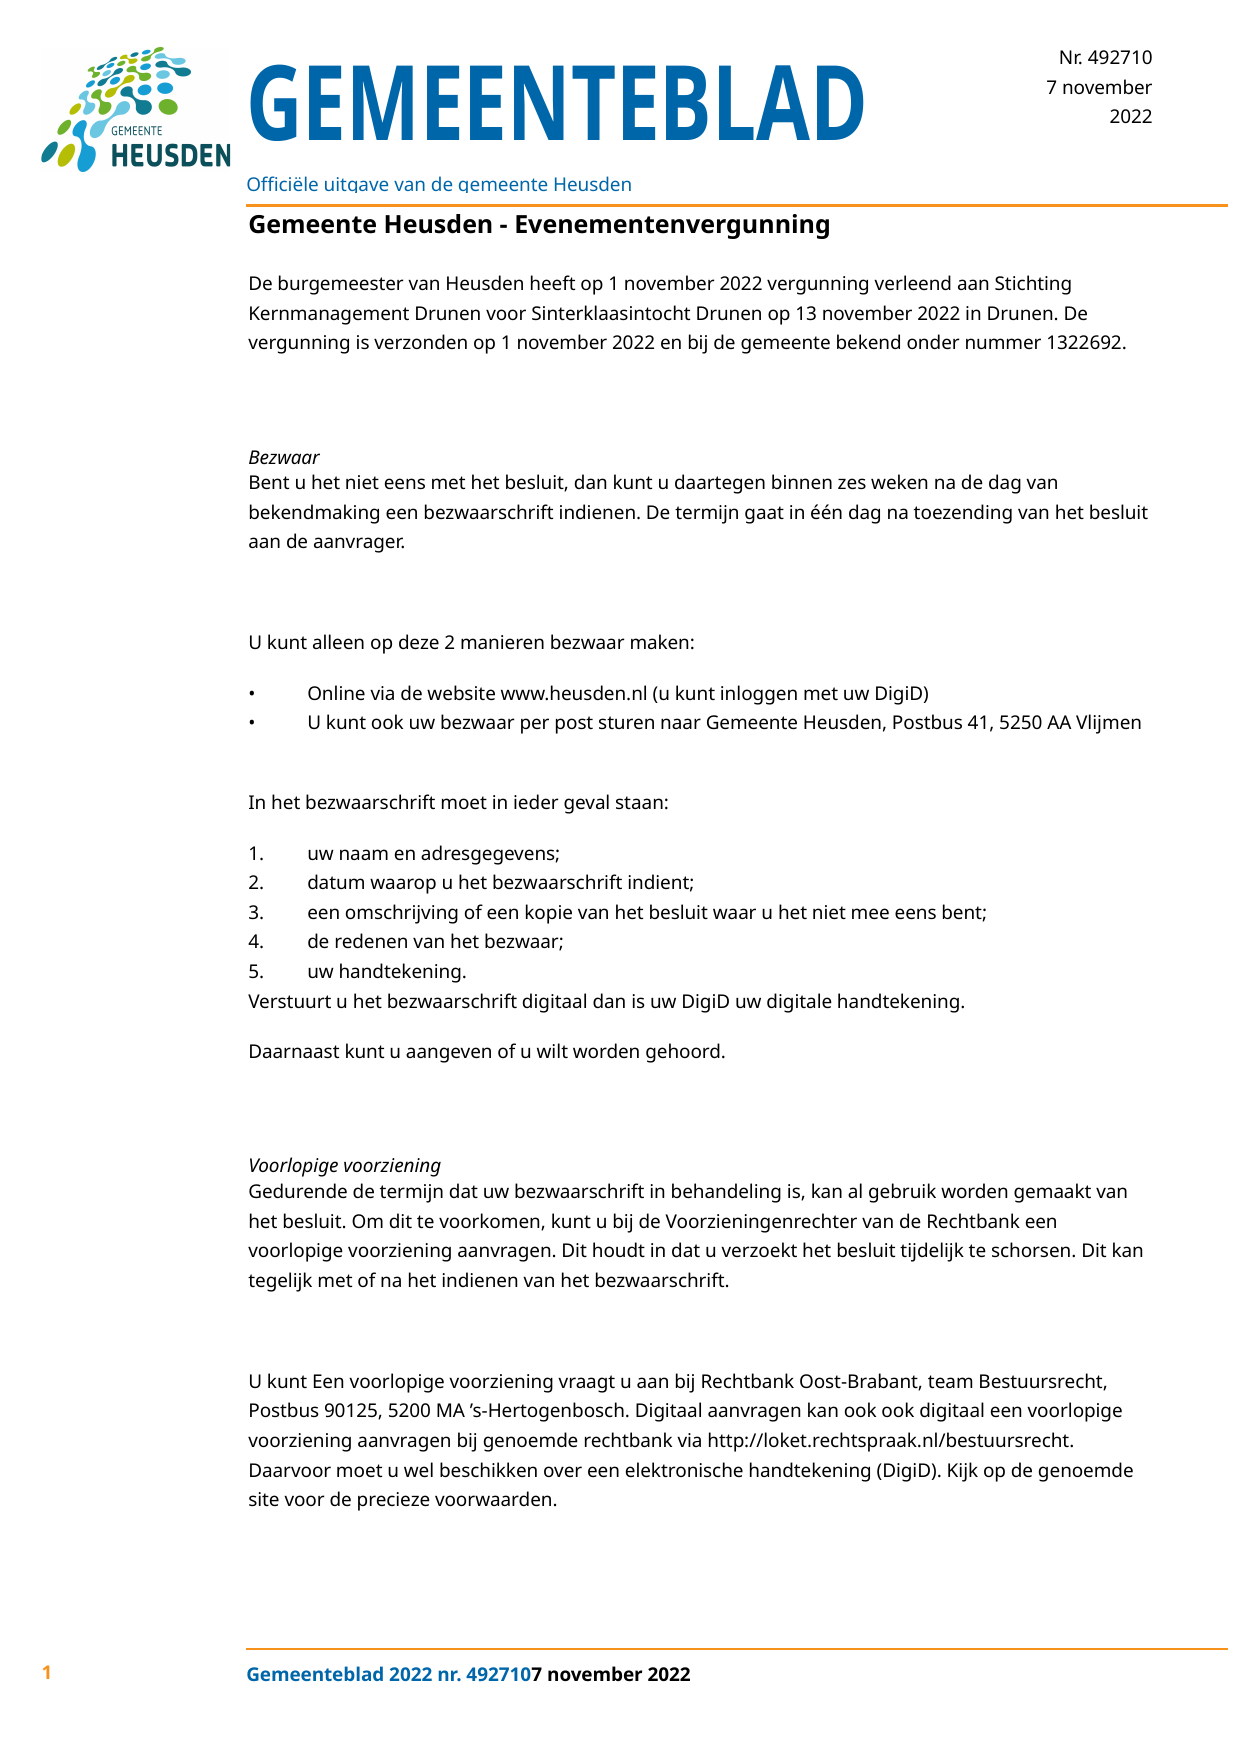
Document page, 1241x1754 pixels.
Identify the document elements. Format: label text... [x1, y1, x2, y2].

list U kunt ook uw bezwaar per post sturen naar Gemeente Heusden, Postbus 41, 5250 AA Vlijmen [248, 709, 1152, 735]
text U kunt Een voorlopige voorziening vraagt u aan bij Rechtbank Oost-Brabant, team Bestuursrecht, Postbus 90125, 5200 MA ’s-Hertogenbosch. Digitaal aanvragen kan ook ook digitaal een voorlopige voorziening aanvragen bij genoemde rechtbank via http://loket.rechtspraak.nl/bestuursrecht. Daarvoor moet u wel beschikken over een elektronische handtekening (DigiD). Kijk op de genoemde site voor de precieze voorwaarden. [248, 1368, 1152, 1512]
list uw naam en adresgegevens; [248, 840, 1152, 866]
picture [41, 47, 231, 172]
text Bezwaar [248, 444, 1152, 469]
text Daarnaast kunt u aangeven of u wilt worden gehoord. [248, 1038, 1152, 1064]
list de redenen van het bezwaar; [248, 929, 1152, 954]
text Voorlopige voorziening [248, 1153, 1152, 1178]
text De burgemeester van Heusden heeft op 1 november 2022 vergunning verleend aan Stichting Kernmanagement Drunen voor Sinterklaasintocht Drunen op 13 november 2022 in Drunen. De vergunning is verzonden op 1 november 2022 en bij de gemeente bekend onder nummer 1322692. [248, 270, 1152, 355]
list een omschrijving of een kopie van het besluit waar u het niet mee eens bent; [248, 899, 1152, 925]
list Online via de website www.heusden.nl (u kunt inloggen met uw DigiD) [248, 680, 1152, 706]
list datum waarop u het bezwaarschrift indient; [248, 869, 1152, 895]
text Gedurende de termijn dat uw bezwaarschrift in behandeling is, kan al gebruik worden gemaakt van het besluit. Om dit te voorkomen, kunt u bij de Voorzieningenrechter van de Rechtbank een voorlopige voorziening aanvragen. Dit houdt in dat u verzoekt het besluit tijdelijk te schorsen. Dit kan tegelijk met of na het indienen van het bezwaarschrift. [248, 1178, 1152, 1293]
text In het bezwaarschrift moet in ieder geval staan: [248, 789, 1152, 815]
text Verstuurt u het bezwaarschrift digitaal dan is uw DigiD uw digitale handtekening. [248, 988, 1152, 1014]
text Gemeente Heusden - Evenementenvergunning [248, 207, 1152, 241]
text U kunt alleen op deze 2 manieren bezwaar maken: [248, 629, 1152, 655]
list uw handtekening. [248, 958, 1152, 984]
text Bent u het niet eens met het besluit, dan kunt u daartegen binnen zes weken na de dag van bekendmaking een bezwaarschrift indienen. De termijn gaat in één dag na toezending van het besluit aan de aanvrager. [248, 469, 1152, 554]
